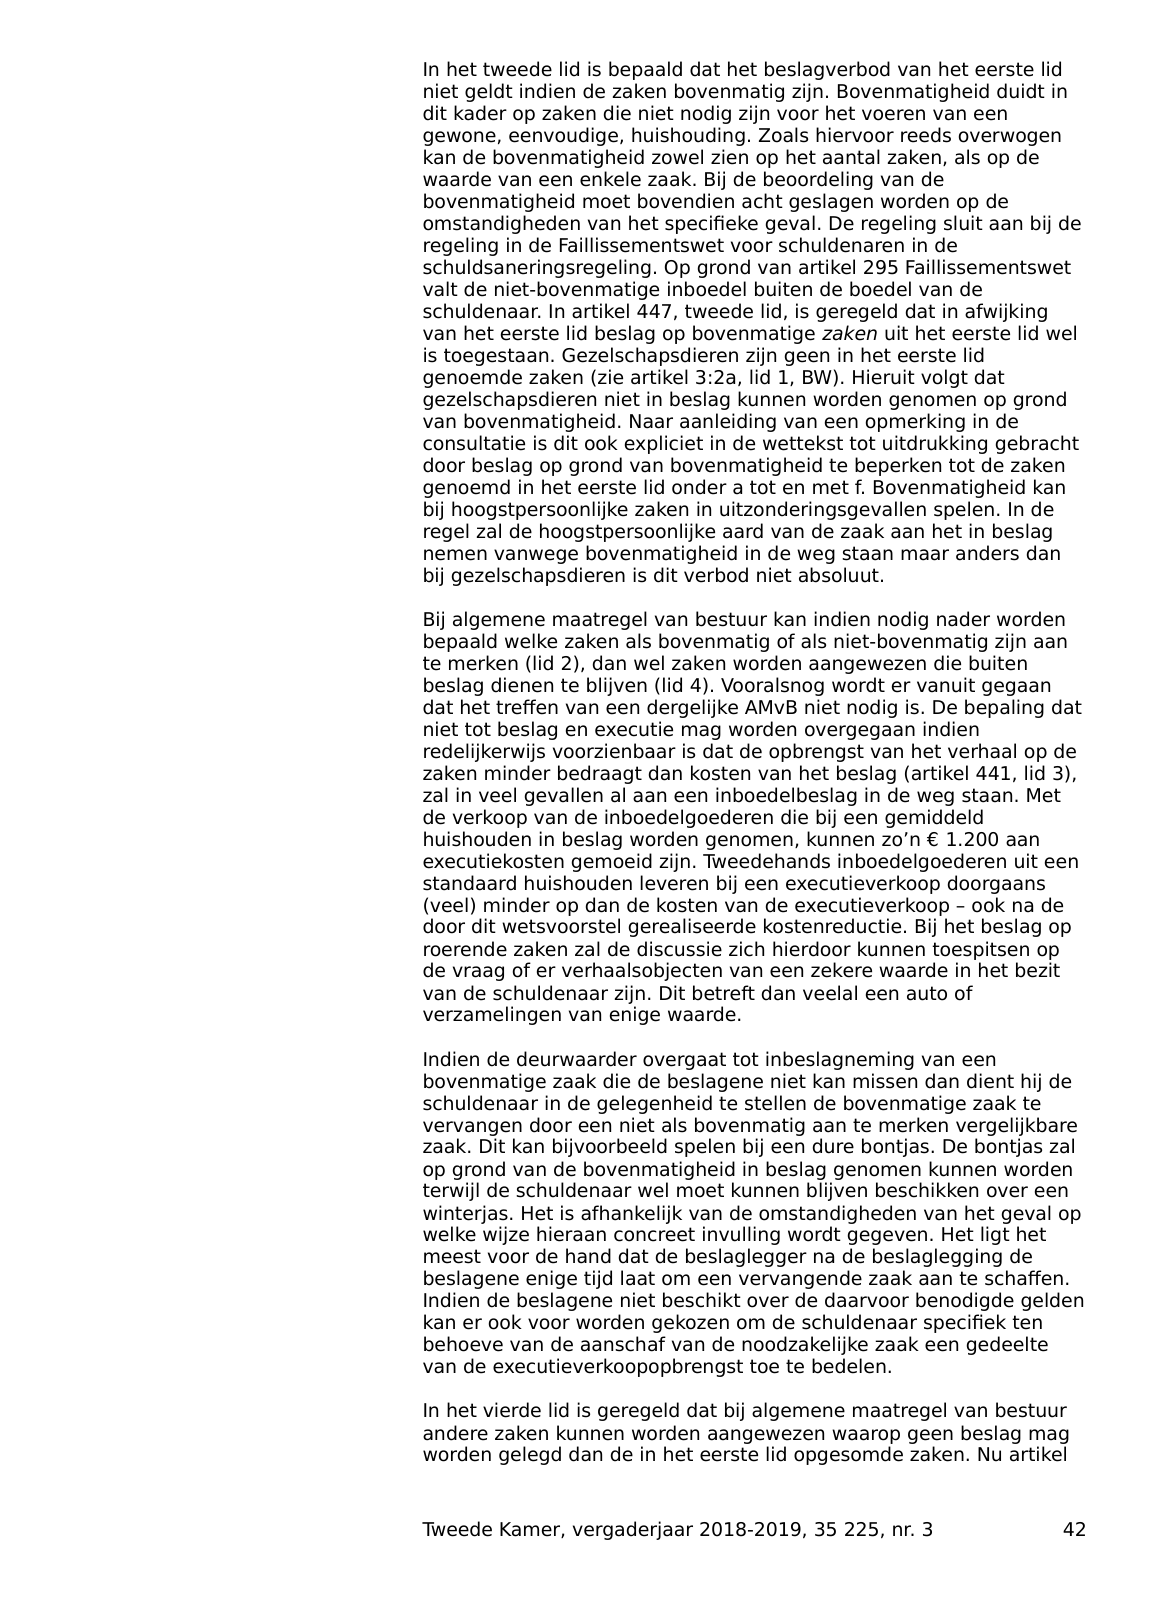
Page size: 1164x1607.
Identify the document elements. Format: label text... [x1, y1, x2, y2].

text In het vierde lid is geregeld dat bij algemene maatregel van bestuur andere zaken kunnen worden aangewezen waarop geen beslag mag worden gelegd dan de in het eerste lid opgesomde zaken. Nu artikel [422, 1400, 1087, 1466]
text Bij algemene maatregel van bestuur kan indien nodig nader worden bepaald welke zaken als bovenmatig of als niet-bovenmatig zijn aan te merken (lid 2), dan wel zaken worden aangewezen die buiten beslag dienen te blijven (lid 4). Vooralsnog wordt er vanuit gegaan dat het treffen van een dergelijke AMvB niet nodig is. De bepaling dat niet tot beslag en executie mag worden overgegaan indien redelijkerwijs voorzienbaar is dat de opbrengst van het verhaal op de zaken minder bedraagt dan kosten van het beslag (artikel 441, lid 3), zal in veel gevallen al aan een inboedelbeslag in de weg staan. Met de verkoop van de inboedelgoederen die bij een gemiddeld huishouden in beslag worden genomen, kunnen zo’n € 1.200 aan executiekosten gemoeid zijn. Tweedehands inboedelgoederen uit een standaard huishouden leveren bij een executieverkoop doorgaans (veel) minder op dan de kosten van de executieverkoop – ook na de door dit wetsvoorstel gerealiseerde kostenreductie. Bij het beslag op roerende zaken zal de discussie zich hierdoor kunnen toespitsen op de vraag of er verhaalsobjecten van een zekere waarde in het bezit van de schuldenaar zijn. Dit betreft dan veelal een auto of verzamelingen van enige waarde. [422, 609, 1087, 1026]
text Indien de deurwaarder overgaat tot inbeslagneming van een bovenmatige zaak die de beslagene niet kan missen dan dient hij de schuldenaar in de gelegenheid te stellen de bovenmatige zaak te vervangen door een niet als bovenmatig aan te merken vergelijkbare zaak. Dit kan bijvoorbeeld spelen bij een dure bontjas. De bontjas zal op grond van de bovenmatigheid in beslag genomen kunnen worden terwijl de schuldenaar wel moet kunnen blijven beschikken over een winterjas. Het is afhankelijk van de omstandigheden van het geval op welke wijze hieraan concreet invulling wordt gegeven. Het ligt het meest voor de hand dat de beslaglegger na de beslaglegging de beslagene enige tijd laat om een vervangende zaak aan te schaffen. Indien de beslagene niet beschikt over de daarvoor benodigde gelden kan er ook voor worden gekozen om de schuldenaar specifiek ten behoeve van de aanschaf van de noodzakelijke zaak een gedeelte van de executieverkoopopbrengst toe te bedelen. [422, 1048, 1087, 1378]
text In het tweede lid is bepaald dat het beslagverbod van het eerste lid niet geldt indien de zaken bovenmatig zijn. Bovenmatigheid duidt in dit kader op zaken die niet nodig zijn voor het voeren van een gewone, eenvoudige, huishouding. Zoals hiervoor reeds overwogen kan de bovenmatigheid zowel zien op het aantal zaken, als op de waarde van een enkele zaak. Bij de beoordeling van de bovenmatigheid moet bovendien acht geslagen worden op de omstandigheden van het specifieke geval. De regeling sluit aan bij de regeling in de Faillissementswet voor schuldenaren in de schuldsaneringsregeling. Op grond van artikel 295 Faillissementswet valt de niet-bovenmatige inboedel buiten de boedel van de schuldenaar. In artikel 447, tweede lid, is geregeld dat in afwijking van het eerste lid beslag op bovenmatige zaken uit het eerste lid wel is toegestaan. Gezelschapsdieren zijn geen in het eerste lid genoemde zaken (zie artikel 3:2a, lid 1, BW). Hieruit volgt dat gezelschapsdieren niet in beslag kunnen worden genomen op grond van bovenmatigheid. Naar aanleiding van een opmerking in de consultatie is dit ook expliciet in de wettekst tot uitdrukking gebracht door beslag op grond van bovenmatigheid te beperken tot de zaken genoemd in het eerste lid onder a tot en met f. Bovenmatigheid kan bij hoogstpersoonlijke zaken in uitzonderingsgevallen spelen. In de regel zal de hoogstpersoonlijke aard van de zaak aan het in beslag nemen vanwege bovenmatigheid in de weg staan maar anders dan bij gezelschapsdieren is dit verbod niet absoluut. [422, 59, 1087, 587]
